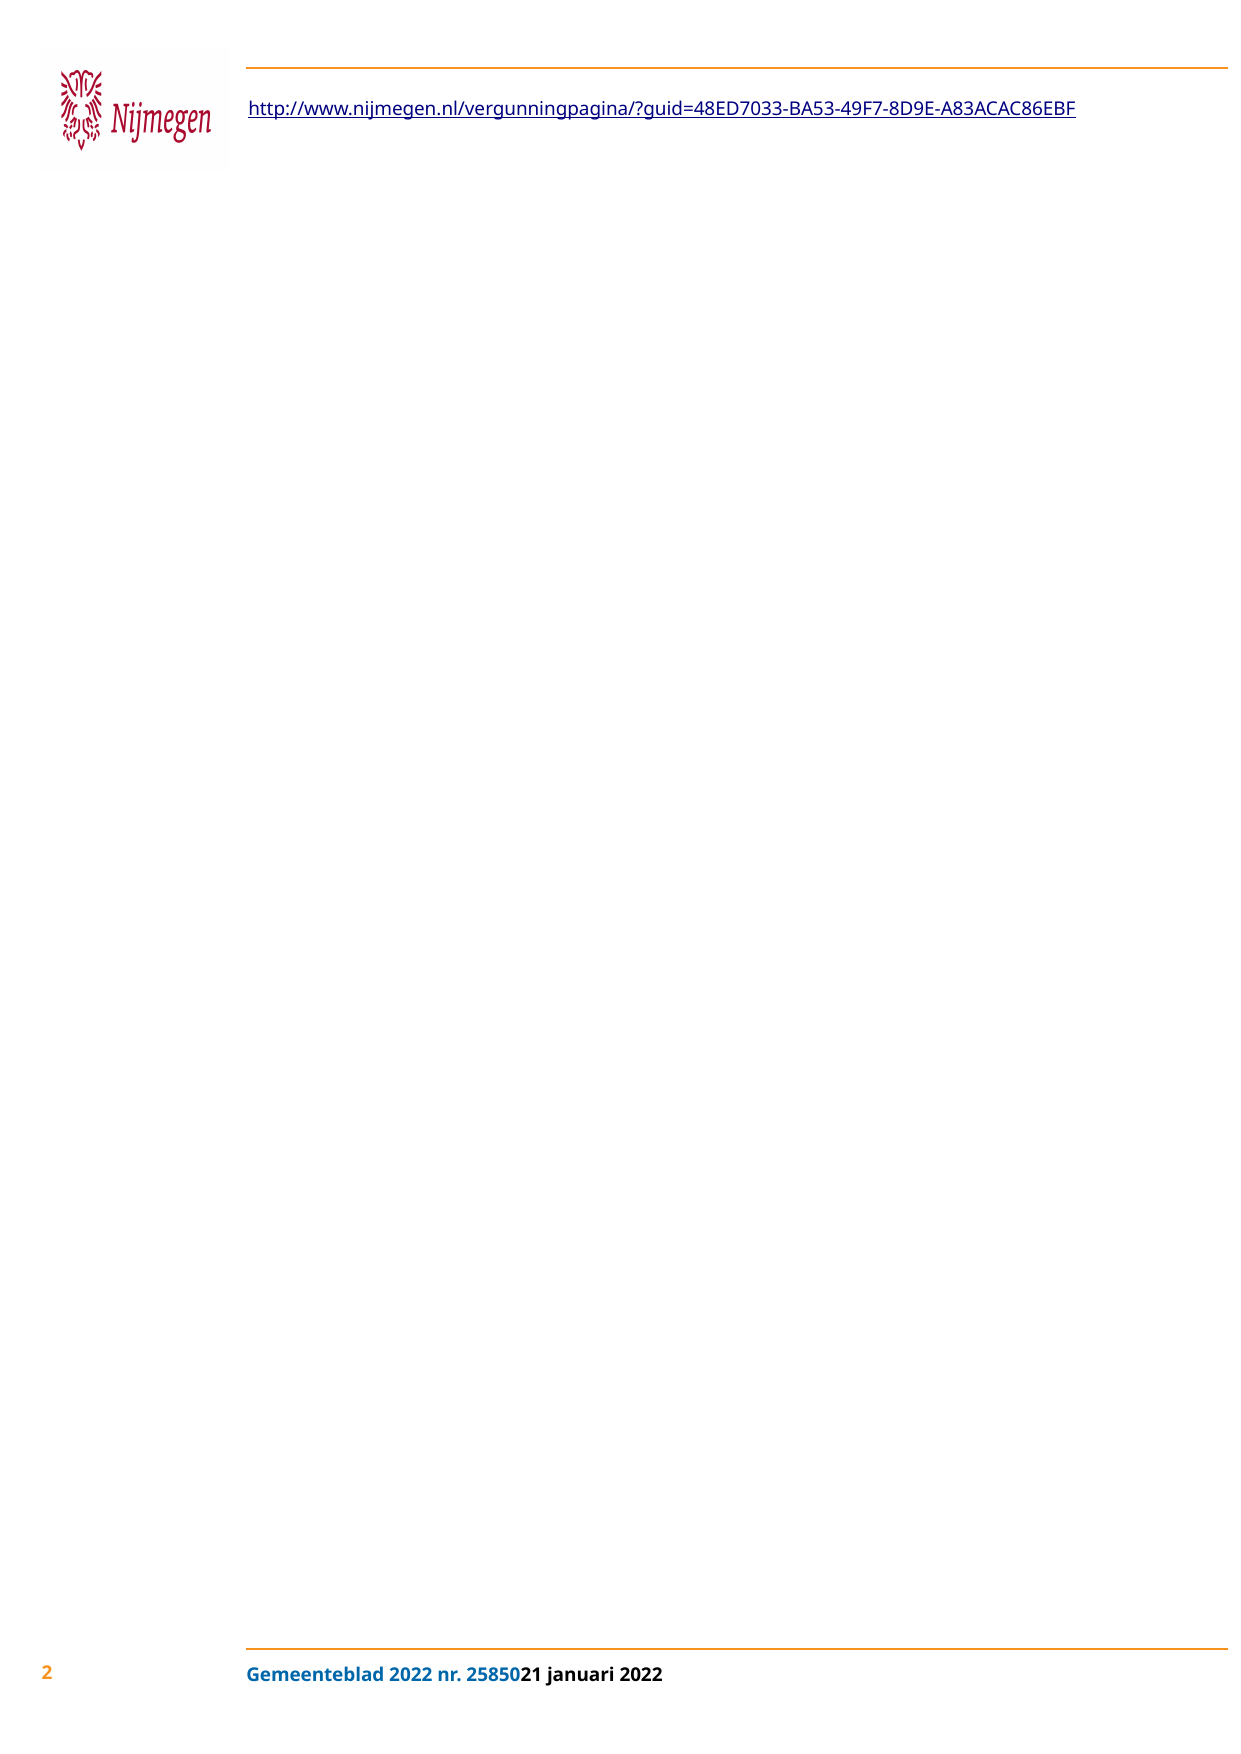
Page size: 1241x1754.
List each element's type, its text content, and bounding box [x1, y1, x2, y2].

text http://www.nijmegen.nl/vergunningpagina/?guid=48ED7033-BA53-49F7-8D9E-A83ACAC86EBF [248, 95, 1152, 121]
picture [41, 47, 231, 172]
